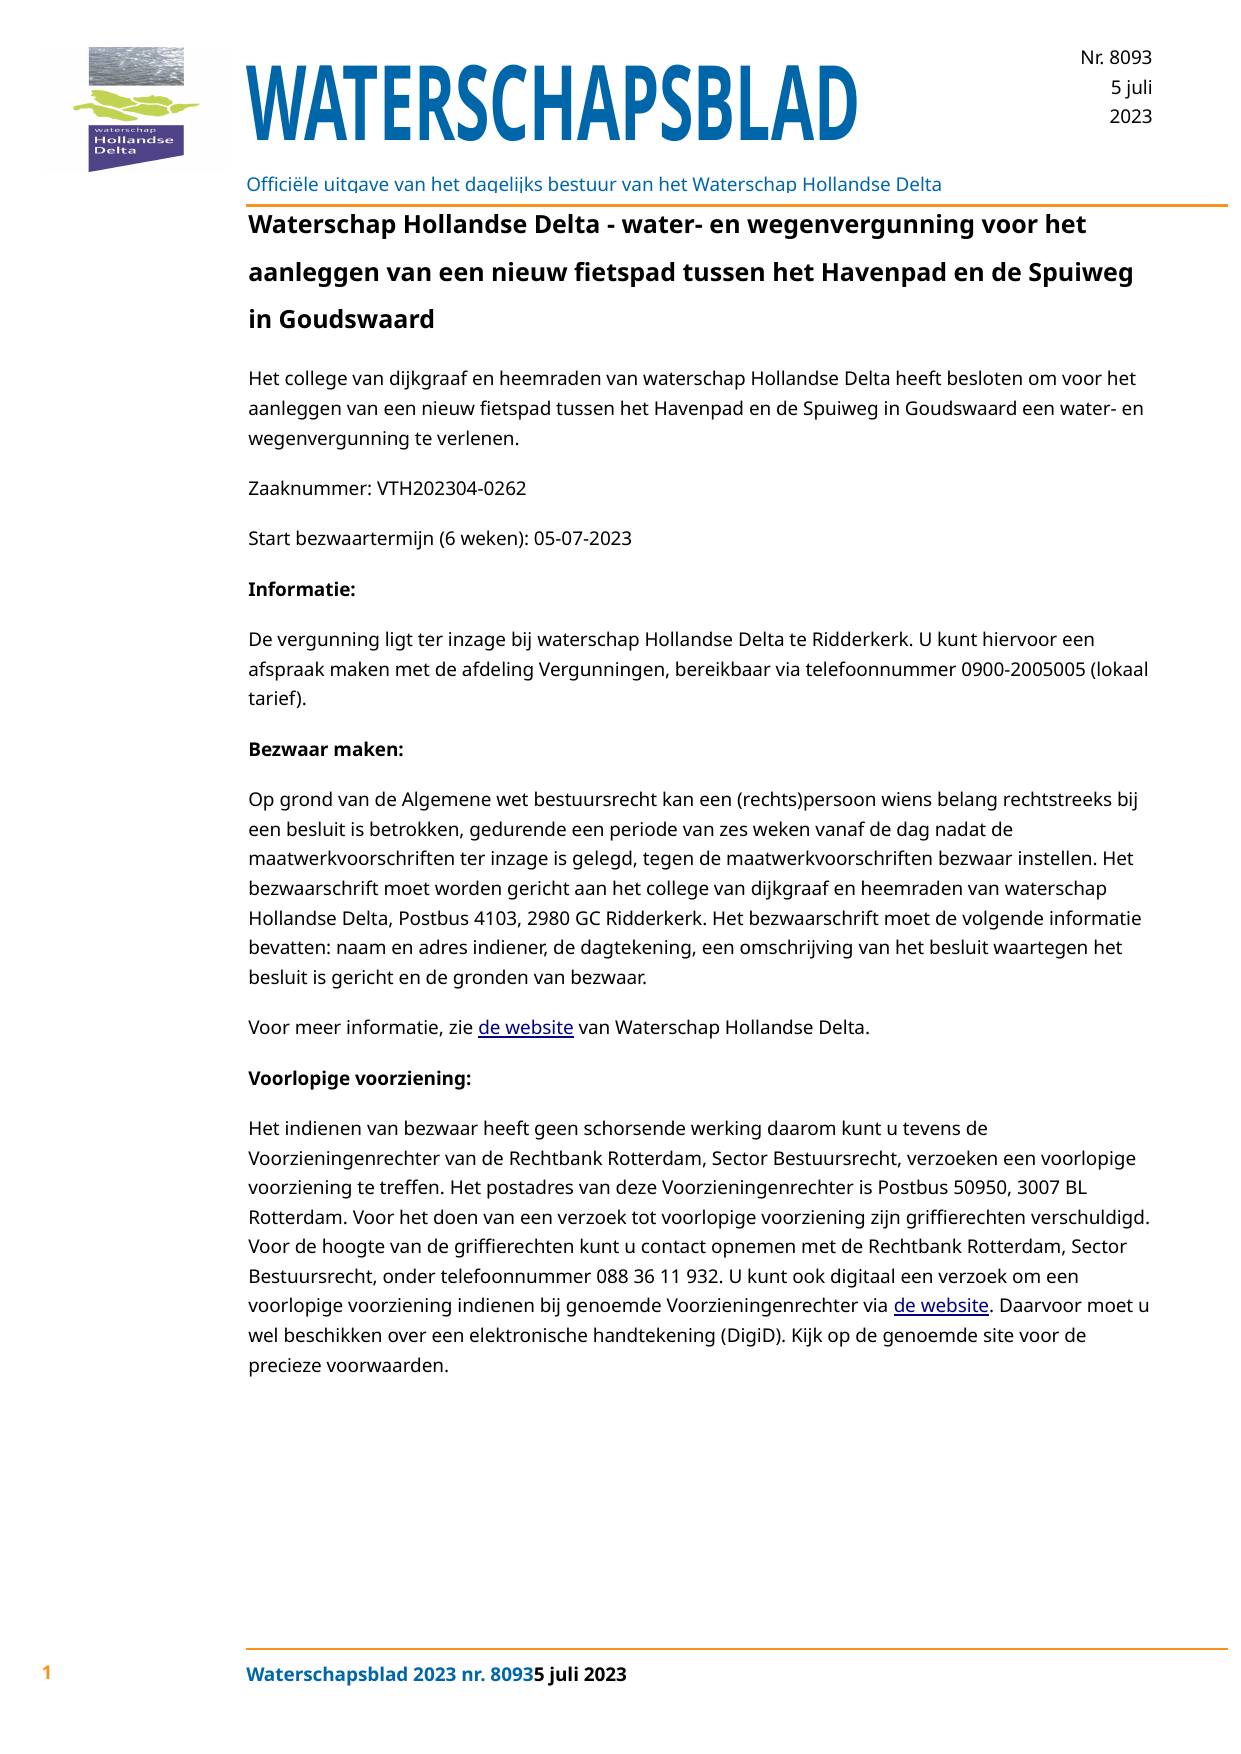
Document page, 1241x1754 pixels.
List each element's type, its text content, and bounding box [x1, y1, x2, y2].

text De vergunning ligt ter inzage bij waterschap Hollandse Delta te Ridderkerk. U kunt hiervoor een afspraak maken met de afdeling Vergunningen, bereikbaar via telefoonnummer 0900-2005005 (lokaal tarief). [248, 626, 1152, 711]
text Op grond van de Algemene wet bestuursrecht kan een (rechts)persoon wiens belang rechtstreeks bij een besluit is betrokken, gedurende een periode van zes weken vanaf de dag nadat de maatwerkvoorschriften ter inzage is gelegd, tegen de maatwerkvoorschriften bezwaar instellen. Het bezwaarschrift moet worden gericht aan het college van dijkgraaf en heemraden van waterschap Hollandse Delta, Postbus 4103, 2980 GC Ridderkerk. Het bezwaarschrift moet de volgende informatie bevatten: naam en adres indiener, de dagtekening, een omschrijving van het besluit waartegen het besluit is gericht en de gronden van bezwaar. [248, 786, 1152, 989]
text Voor meer informatie, zie de website van Waterschap Hollandse Delta. [248, 1014, 1152, 1040]
text Voorlopige voorziening: [248, 1065, 1152, 1090]
text Het indienen van bezwaar heeft geen schorsende werking daarom kunt u tevens de Voorzieningenrechter van de Rechtbank Rotterdam, Sector Bestuursrecht, verzoeken een voorlopige voorziening te treffen. Het postadres van deze Voorzieningenrechter is Postbus 50950, 3007 BL Rotterdam. Voor het doen van een verzoek tot voorlopige voorziening zijn griffierechten verschuldigd. Voor de hoogte van de griffierechten kunt u contact opnemen met de Rechtbank Rotterdam, Sector Bestuursrecht, onder telefoonnummer 088 36 11 932. U kunt ook digitaal een verzoek om een voorlopige voorziening indienen bij genoemde Voorzieningenrechter via de website. Daarvoor moet u wel beschikken over een elektronische handtekening (DigiD). Kijk op de genoemde site voor de precieze voorwaarden. [248, 1115, 1152, 1377]
text Zaaknummer: VTH202304-0262 [248, 475, 1152, 501]
text Informatie: [248, 576, 1152, 602]
text Het college van dijkgraaf en heemraden van waterschap Hollandse Delta heeft besloten om voor het aanleggen van een nieuw fietspad tussen het Havenpad en de Spuiweg in Goudswaard een water- en wegenvergunning te verlenen. [248, 366, 1152, 450]
text Bezwaar maken: [248, 736, 1152, 762]
picture [41, 47, 231, 172]
text Waterschap Hollandse Delta - water- en wegenvergunning voor het aanleggen van een nieuw fietspad tussen het Havenpad en de Spuiweg in Goudswaard [248, 207, 1152, 336]
text Start bezwaartermijn (6 weken): 05-07-2023 [248, 526, 1152, 551]
